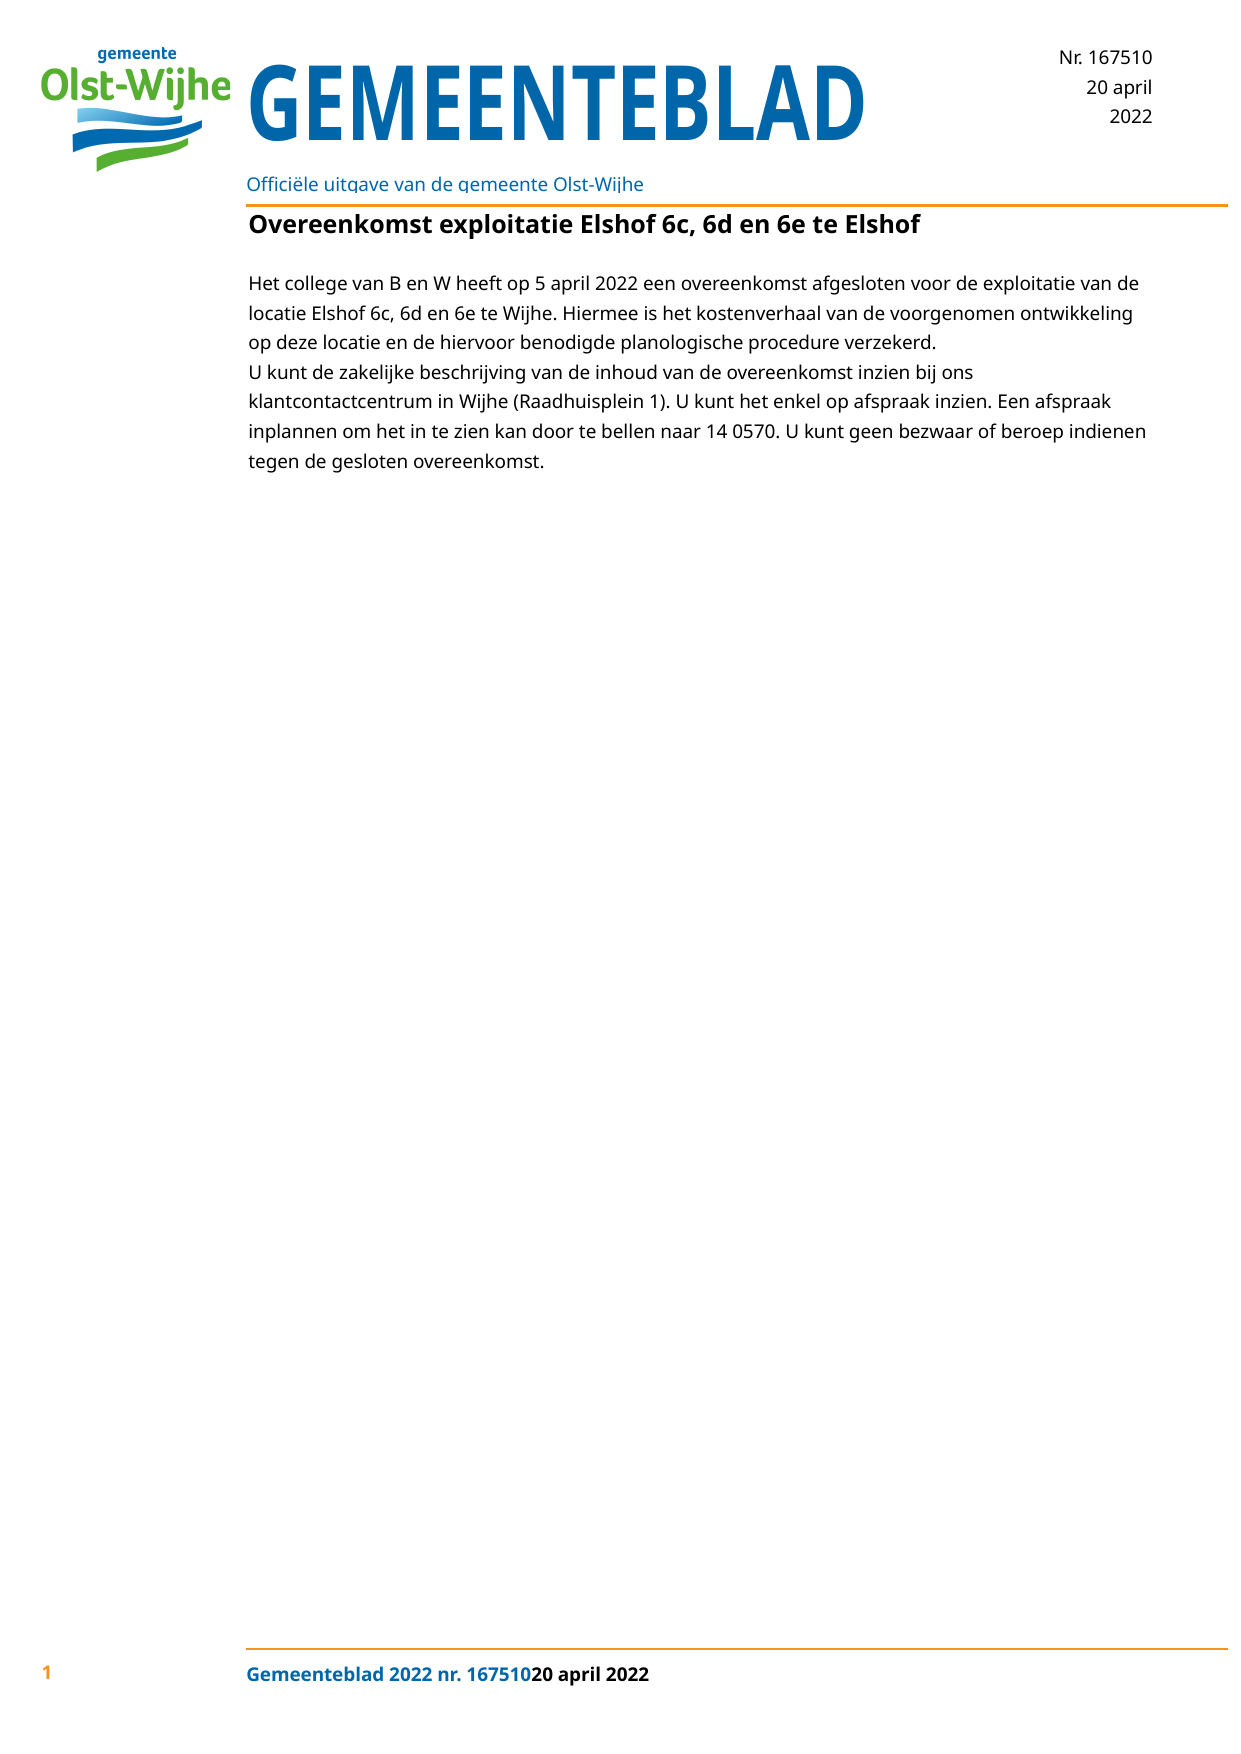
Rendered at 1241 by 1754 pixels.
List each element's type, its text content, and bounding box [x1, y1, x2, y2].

text Het college van B en W heeft op 5 april 2022 een overeenkomst afgesloten voor de exploitatie van de locatie Elshof 6c, 6d en 6e te Wijhe. Hiermee is het kostenverhaal van de voorgenomen ontwikkeling op deze locatie en de hiervoor benodigde planologische procedure verzekerd. [248, 270, 1152, 355]
picture [41, 47, 231, 172]
text Overeenkomst exploitatie Elshof 6c, 6d en 6e te Elshof [248, 207, 1152, 241]
text U kunt de zakelijke beschrijving van de inhoud van de overeenkomst inzien bij ons klantcontactcentrum in Wijhe (Raadhuisplein 1). U kunt het enkel op afspraak inzien. Een afspraak inplannen om het in te zien kan door te bellen naar 14 0570. U kunt geen bezwaar of beroep indienen tegen de gesloten overeenkomst. [248, 359, 1152, 473]
